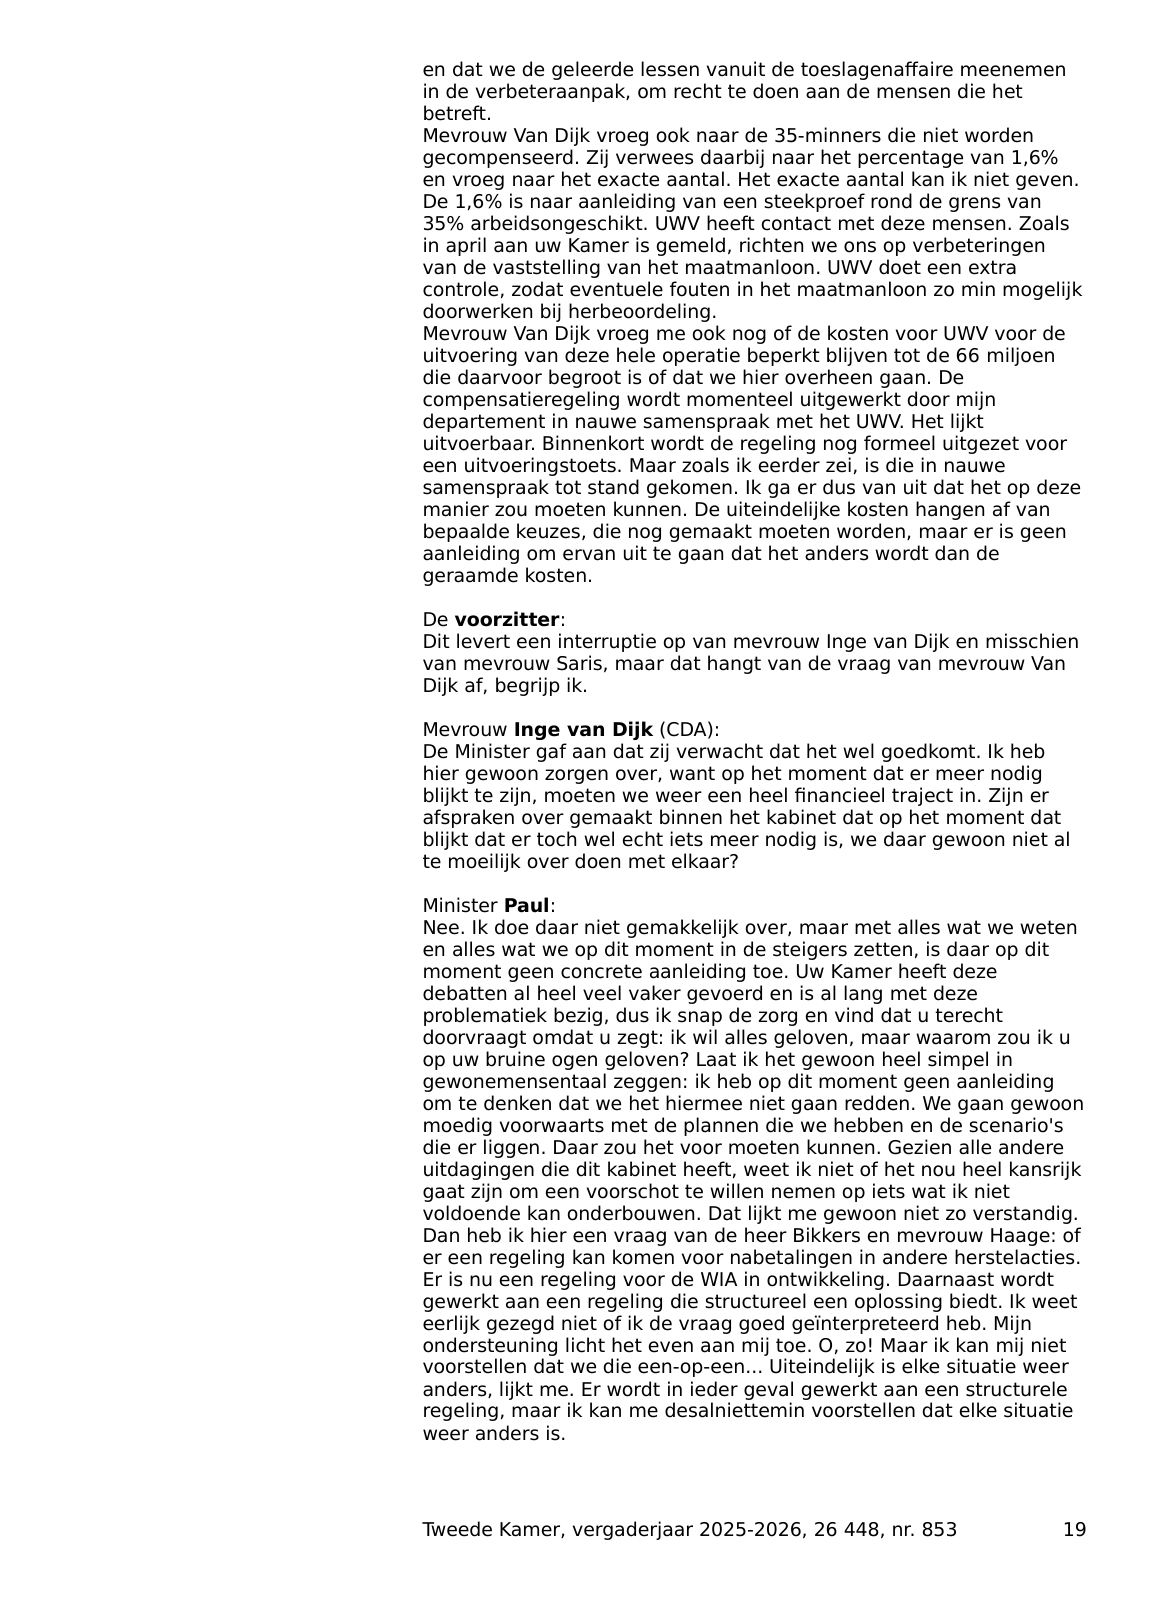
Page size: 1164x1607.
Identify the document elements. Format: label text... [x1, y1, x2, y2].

text Mevrouw Van Dijk vroeg me ook nog of de kosten voor UWV voor de uitvoering van deze hele operatie beperkt blijven tot de 66 miljoen die daarvoor begroot is of dat we hier overheen gaan. De compensatieregeling wordt momenteel uitgewerkt door mijn departement in nauwe samenspraak met het UWV. Het lijkt uitvoerbaar. Binnenkort wordt de regeling nog formeel uitgezet voor een uitvoeringstoets. Maar zoals ik eerder zei, is die in nauwe samenspraak tot stand gekomen. Ik ga er dus van uit dat het op deze manier zou moeten kunnen. De uiteindelijke kosten hangen af van bepaalde keuzes, die nog gemaakt moeten worden, maar er is geen aanleiding om ervan uit te gaan dat het anders wordt dan de geraamde kosten. [422, 323, 1087, 587]
text Minister Paul: [422, 895, 1087, 917]
text Nee. Ik doe daar niet gemakkelijk over, maar met alles wat we weten en alles wat we op dit moment in de steigers zetten, is daar op dit moment geen concrete aanleiding toe. Uw Kamer heeft deze debatten al heel veel vaker gevoerd en is al lang met deze problematiek bezig, dus ik snap de zorg en vind dat u terecht doorvraagt omdat u zegt: ik wil alles geloven, maar waarom zou ik u op uw bruine ogen geloven? Laat ik het gewoon heel simpel in gewonemensentaal zeggen: ik heb op dit moment geen aanleiding om te denken dat we het hiermee niet gaan redden. We gaan gewoon moedig voorwaarts met de plannen die we hebben en de scenario's die er liggen. Daar zou het voor moeten kunnen. Gezien alle andere uitdagingen die dit kabinet heeft, weet ik niet of het nou heel kansrijk gaat zijn om een voorschot te willen nemen op iets wat ik niet voldoende kan onderbouwen. Dat lijkt me gewoon niet zo verstandig. [422, 917, 1087, 1224]
text Dan heb ik hier een vraag van de heer Bikkers en mevrouw Haage: of er een regeling kan komen voor nabetalingen in andere herstelacties. Er is nu een regeling voor de WIA in ontwikkeling. Daarnaast wordt gewerkt aan een regeling die structureel een oplossing biedt. Ik weet eerlijk gezegd niet of ik de vraag goed geïnterpreteerd heb. Mijn ondersteuning licht het even aan mij toe. O, zo! Maar ik kan mij niet voorstellen dat we die een-op-een... Uiteindelijk is elke situatie weer anders, lijkt me. Er wordt in ieder geval gewerkt aan een structurele regeling, maar ik kan me desalniettemin voorstellen dat elke situatie weer anders is. [422, 1224, 1087, 1444]
text en dat we de geleerde lessen vanuit de toeslagenaffaire meenemen in de verbeteraanpak, om recht te doen aan de mensen die het betreft. [422, 59, 1087, 125]
text De Minister gaf aan dat zij verwacht dat het wel goedkomt. Ik heb hier gewoon zorgen over, want op het moment dat er meer nodig blijkt te zijn, moeten we weer een heel financieel traject in. Zijn er afspraken over gemaakt binnen het kabinet dat op het moment dat blijkt dat er toch wel echt iets meer nodig is, we daar gewoon niet al te moeilijk over doen met elkaar? [422, 741, 1087, 873]
text Dit levert een interruptie op van mevrouw Inge van Dijk en misschien van mevrouw Saris, maar dat hangt van de vraag van mevrouw Van Dijk af, begrijp ik. [422, 631, 1087, 697]
text De voorzitter: [422, 609, 1087, 631]
text Mevrouw Van Dijk vroeg ook naar de 35-minners die niet worden gecompenseerd. Zij verwees daarbij naar het percentage van 1,6% en vroeg naar het exacte aantal. Het exacte aantal kan ik niet geven. De 1,6% is naar aanleiding van een steekproef rond de grens van 35% arbeidsongeschikt. UWV heeft contact met deze mensen. Zoals in april aan uw Kamer is gemeld, richten we ons op verbeteringen van de vaststelling van het maatmanloon. UWV doet een extra controle, zodat eventuele fouten in het maatmanloon zo min mogelijk doorwerken bij herbeoordeling. [422, 125, 1087, 323]
text Mevrouw Inge van Dijk (CDA): [422, 719, 1087, 741]
